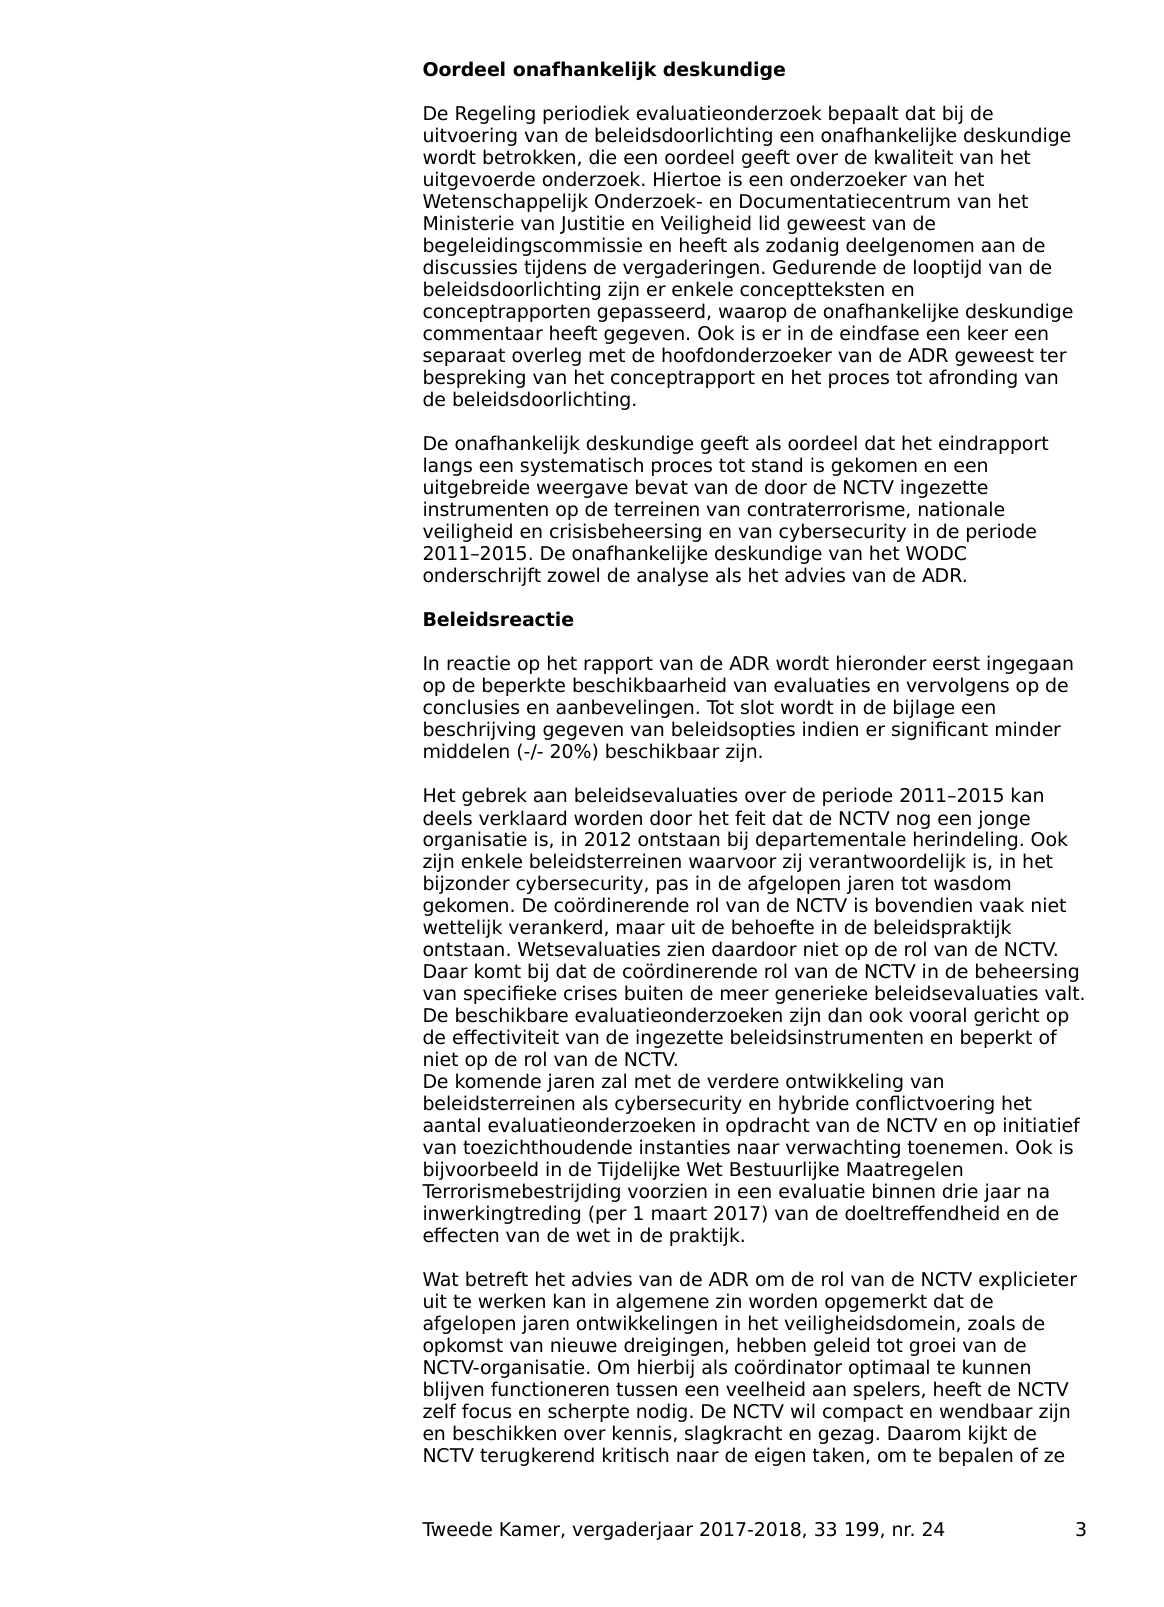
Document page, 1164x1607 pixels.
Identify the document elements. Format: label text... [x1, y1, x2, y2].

subtitle Beleidsreactie [422, 609, 1087, 631]
text De Regeling periodiek evaluatieonderzoek bepaalt dat bij de uitvoering van de beleidsdoorlichting een onafhankelijke deskundige wordt betrokken, die een oordeel geeft over de kwaliteit van het uitgevoerde onderzoek. Hiertoe is een onderzoeker van het Wetenschappelijk Onderzoek- en Documentatiecentrum van het Ministerie van Justitie en Veiligheid lid geweest van de begeleidingscommissie en heeft als zodanig deelgenomen aan de discussies tijdens de vergaderingen. Gedurende de looptijd van de beleidsdoorlichting zijn er enkele conceptteksten en conceptrapporten gepasseerd, waarop de onafhankelijke deskundige commentaar heeft gegeven. Ook is er in de eindfase een keer een separaat overleg met de hoofdonderzoeker van de ADR geweest ter bespreking van het conceptrapport en het proces tot afronding van de beleidsdoorlichting. [422, 103, 1087, 411]
text De onafhankelijk deskundige geeft als oordeel dat het eindrapport langs een systematisch proces tot stand is gekomen en een uitgebreide weergave bevat van de door de NCTV ingezette instrumenten op de terreinen van contraterrorisme, nationale veiligheid en crisisbeheersing en van cybersecurity in de periode 2011–2015. De onafhankelijke deskundige van het WODC onderschrijft zowel de analyse als het advies van de ADR. [422, 433, 1087, 587]
subtitle Oordeel onafhankelijk deskundige [422, 59, 1087, 81]
text De komende jaren zal met de verdere ontwikkeling van beleidsterreinen als cybersecurity en hybride conflictvoering het aantal evaluatieonderzoeken in opdracht van de NCTV en op initiatief van toezichthoudende instanties naar verwachting toenemen. Ook is bijvoorbeeld in de Tijdelijke Wet Bestuurlijke Maatregelen Terrorismebestrijding voorzien in een evaluatie binnen drie jaar na inwerkingtreding (per 1 maart 2017) van de doeltreffendheid en de effecten van de wet in de praktijk. [422, 1071, 1087, 1247]
text Wat betreft het advies van de ADR om de rol van de NCTV explicieter uit te werken kan in algemene zin worden opgemerkt dat de afgelopen jaren ontwikkelingen in het veiligheidsdomein, zoals de opkomst van nieuwe dreigingen, hebben geleid tot groei van de NCTV-organisatie. Om hierbij als coördinator optimaal te kunnen blijven functioneren tussen een veelheid aan spelers, heeft de NCTV zelf focus en scherpte nodig. De NCTV wil compact en wendbaar zijn en beschikken over kennis, slagkracht en gezag. Daarom kijkt de NCTV terugkerend kritisch naar de eigen taken, om te bepalen of ze [422, 1269, 1087, 1467]
text Het gebrek aan beleidsevaluaties over de periode 2011–2015 kan deels verklaard worden door het feit dat de NCTV nog een jonge organisatie is, in 2012 ontstaan bij departementale herindeling. Ook zijn enkele beleidsterreinen waarvoor zij verantwoordelijk is, in het bijzonder cybersecurity, pas in de afgelopen jaren tot wasdom gekomen. De coördinerende rol van de NCTV is bovendien vaak niet wettelijk verankerd, maar uit de behoefte in de beleidspraktijk ontstaan. Wetsevaluaties zien daardoor niet op de rol van de NCTV. Daar komt bij dat de coördinerende rol van de NCTV in de beheersing van specifieke crises buiten de meer generieke beleidsevaluaties valt. De beschikbare evaluatieonderzoeken zijn dan ook vooral gericht op de effectiviteit van de ingezette beleidsinstrumenten en beperkt of niet op de rol van de NCTV. [422, 785, 1087, 1071]
text In reactie op het rapport van de ADR wordt hieronder eerst ingegaan op de beperkte beschikbaarheid van evaluaties en vervolgens op de conclusies en aanbevelingen. Tot slot wordt in de bijlage een beschrijving gegeven van beleidsopties indien er significant minder middelen (-/- 20%) beschikbaar zijn. [422, 653, 1087, 763]
